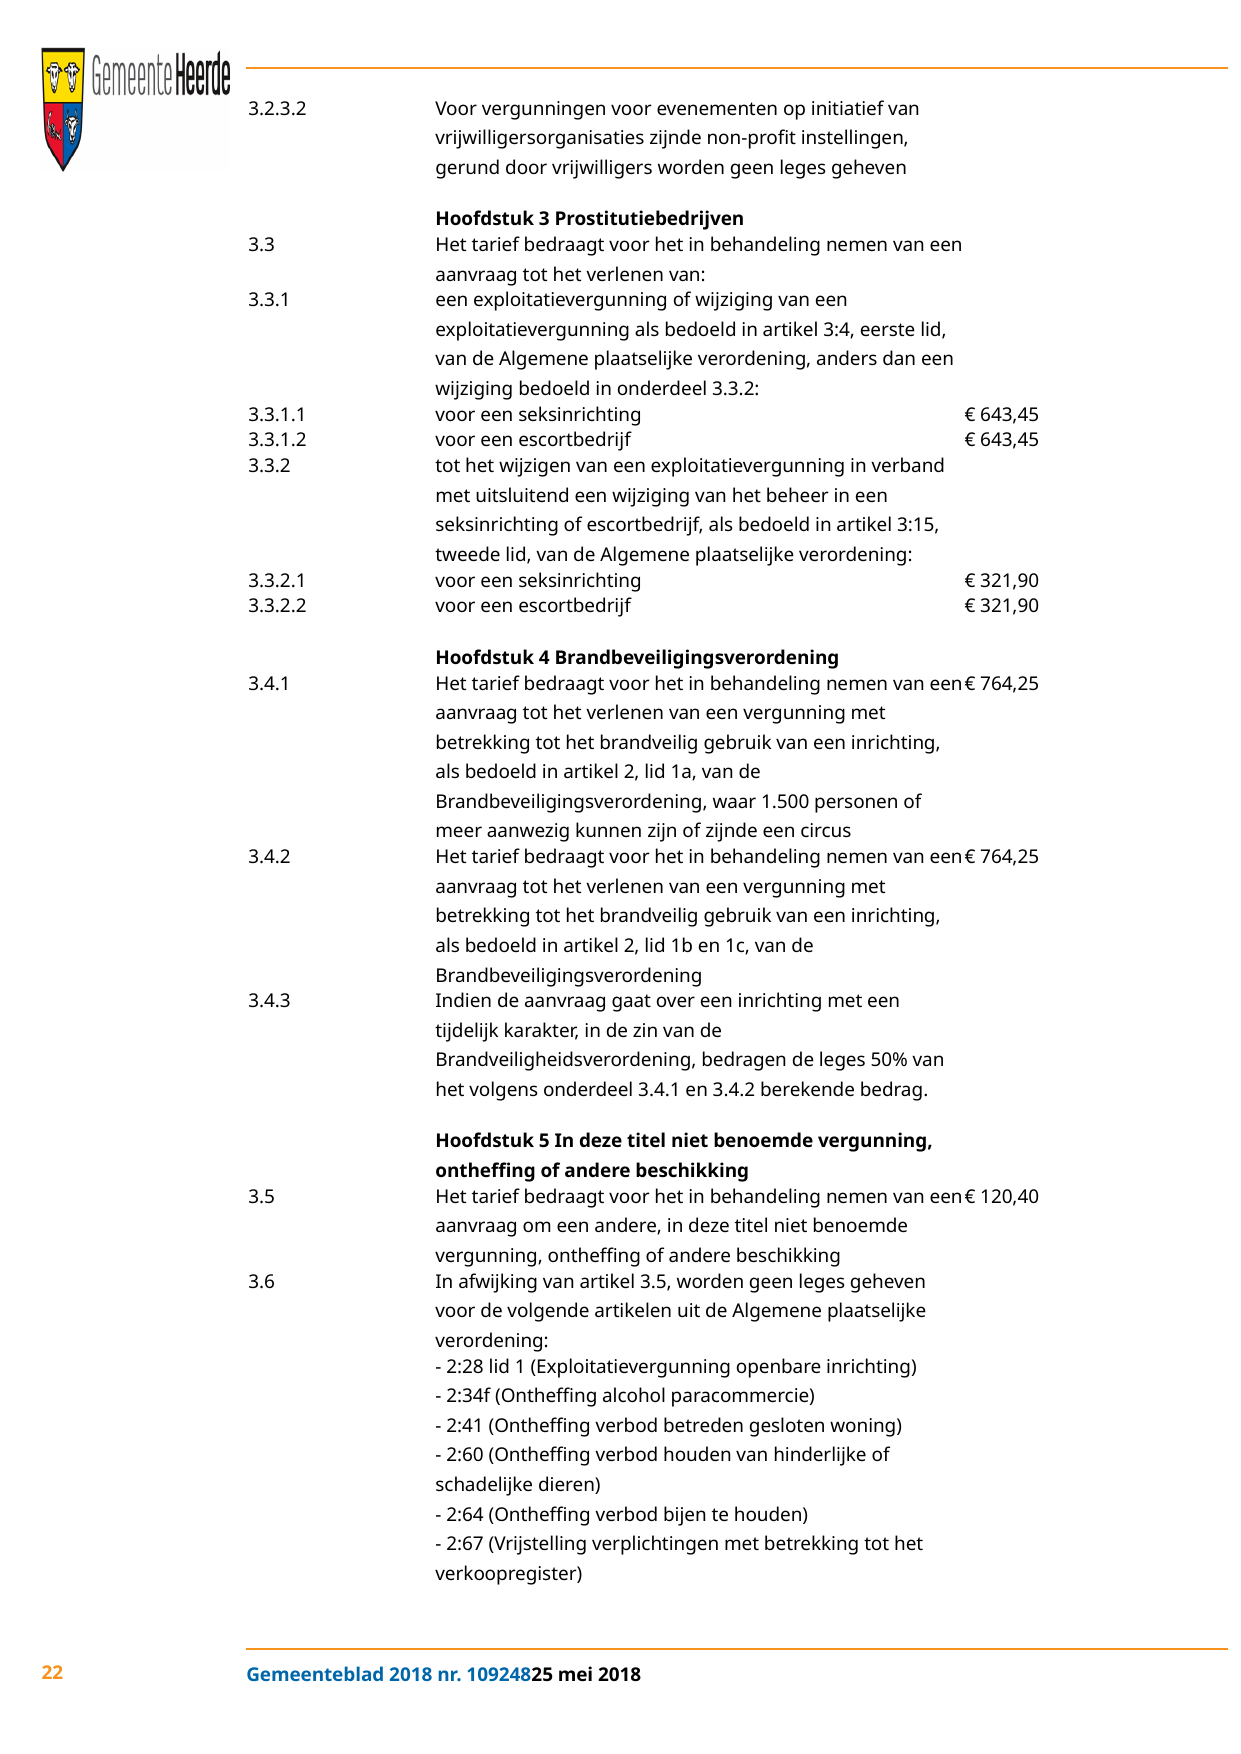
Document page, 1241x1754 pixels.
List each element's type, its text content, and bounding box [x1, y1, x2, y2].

table_cell 3.5 [248, 1183, 435, 1268]
table_cell Het tarief bedraagt voor het in behandeling nemen van een aanvraag om een andere, in deze titel niet benoemde vergunning, ontheffing of andere beschikking [435, 1183, 964, 1268]
table_cell [964, 988, 1152, 1102]
table_cell [964, 180, 1152, 205]
table_cell 3.3.2 [248, 453, 435, 567]
table_cell voor een seksinrichting [435, 567, 964, 593]
table_cell 3.3.1 [248, 286, 435, 401]
table_cell Hoofdstuk 4 Brandbeveiligingsverordening [435, 644, 964, 670]
table_cell 3.6 [248, 1268, 435, 1353]
table_cell [248, 1102, 435, 1128]
table_cell [964, 453, 1152, 567]
table_cell een exploitatievergunning of wijziging van een exploitatievergunning als bedoeld in artikel 3:4, eerste lid, van de Algemene plaatselijke verordening, anders dan een wijziging bedoeld in onderdeel 3.3.2: [435, 286, 964, 401]
table_cell [964, 1128, 1152, 1183]
table_cell € 321,90 [964, 593, 1152, 618]
table_cell 3.3 [248, 231, 435, 286]
table_cell Voor vergunningen voor evenementen op initiatief van vrijwilligersorganisaties zijnde non-profit instellingen, gerund door vrijwilligers worden geen leges geheven [435, 95, 964, 180]
picture [41, 47, 231, 172]
table_cell Hoofdstuk 3 Prostitutiebedrijven [435, 205, 964, 231]
table_cell [248, 618, 435, 644]
table_cell [248, 1353, 435, 1586]
table_cell 3.3.2.2 [248, 593, 435, 618]
table_cell € 643,45 [964, 427, 1152, 452]
table_cell Hoofdstuk 5 In deze titel niet benoemde vergunning, ontheffing of andere beschikking [435, 1128, 964, 1183]
table_cell [964, 205, 1152, 231]
table_cell - 2:28 lid 1 (Exploitatievergunning openbare inrichting) - 2:34f (Ontheffing alcohol paracommercie) - 2:41 (Ontheffing verbod betreden gesloten woning) - 2:60 (Ontheffing verbod houden van hinderlijke of schadelijke dieren) - 2:64 (Ontheffing verbod bijen te houden) - 2:67 (Vrijstelling verplichtingen met betrekking tot het verkoopregister) [435, 1353, 964, 1586]
table_cell [248, 205, 435, 231]
table_cell Het tarief bedraagt voor het in behandeling nemen van een aanvraag tot het verlenen van: [435, 231, 964, 286]
table_cell [248, 1128, 435, 1183]
table_cell tot het wijzigen van een exploitatievergunning in verband met uitsluitend een wijziging van het beheer in een seksinrichting of escortbedrijf, als bedoeld in artikel 3:15, tweede lid, van de Algemene plaatselijke verordening: [435, 453, 964, 567]
table_cell Indien de aanvraag gaat over een inrichting met een tijdelijk karakter, in de zin van de Brandveiligheidsverordening, bedragen de leges 50% van het volgens onderdeel 3.4.1 en 3.4.2 berekende bedrag. [435, 988, 964, 1102]
table_cell voor een escortbedrijf [435, 427, 964, 452]
table_cell [964, 618, 1152, 644]
table_cell Het tarief bedraagt voor het in behandeling nemen van een aanvraag tot het verlenen van een vergunning met betrekking tot het brandveilig gebruik van een inrichting, als bedoeld in artikel 2, lid 1b en 1c, van de Brandbeveiligingsverordening [435, 844, 964, 987]
table_cell 3.4.2 [248, 844, 435, 987]
table_cell [964, 1268, 1152, 1353]
table_cell 3.3.1.2 [248, 427, 435, 452]
table_cell 3.3.2.1 [248, 567, 435, 593]
table_cell € 764,25 [964, 670, 1152, 843]
table_cell [248, 644, 435, 670]
table_cell € 120,40 [964, 1183, 1152, 1268]
table_cell € 321,90 [964, 567, 1152, 593]
table_cell € 643,45 [964, 401, 1152, 427]
table_cell 3.2.3.2 [248, 95, 435, 180]
table_cell 3.4.1 [248, 670, 435, 843]
table_cell [248, 180, 435, 205]
table_cell [964, 644, 1152, 670]
table_cell Het tarief bedraagt voor het in behandeling nemen van een aanvraag tot het verlenen van een vergunning met betrekking tot het brandveilig gebruik van een inrichting, als bedoeld in artikel 2, lid 1a, van de Brandbeveiligingsverordening, waar 1.500 personen of meer aanwezig kunnen zijn of zijnde een circus [435, 670, 964, 843]
table_cell € 764,25 [964, 844, 1152, 987]
table_cell 3.4.3 [248, 988, 435, 1102]
table_cell [964, 286, 1152, 401]
table_cell voor een escortbedrijf [435, 593, 964, 618]
table_cell [435, 180, 964, 205]
table_cell [964, 1102, 1152, 1128]
table_cell voor een seksinrichting [435, 401, 964, 427]
table_cell [435, 618, 964, 644]
table_cell [435, 1102, 964, 1128]
table_cell [964, 1353, 1152, 1586]
table_cell In afwijking van artikel 3.5, worden geen leges geheven voor de volgende artikelen uit de Algemene plaatselijke verordening: [435, 1268, 964, 1353]
table_cell 3.3.1.1 [248, 401, 435, 427]
table_cell [964, 95, 1152, 180]
table_cell [964, 231, 1152, 286]
